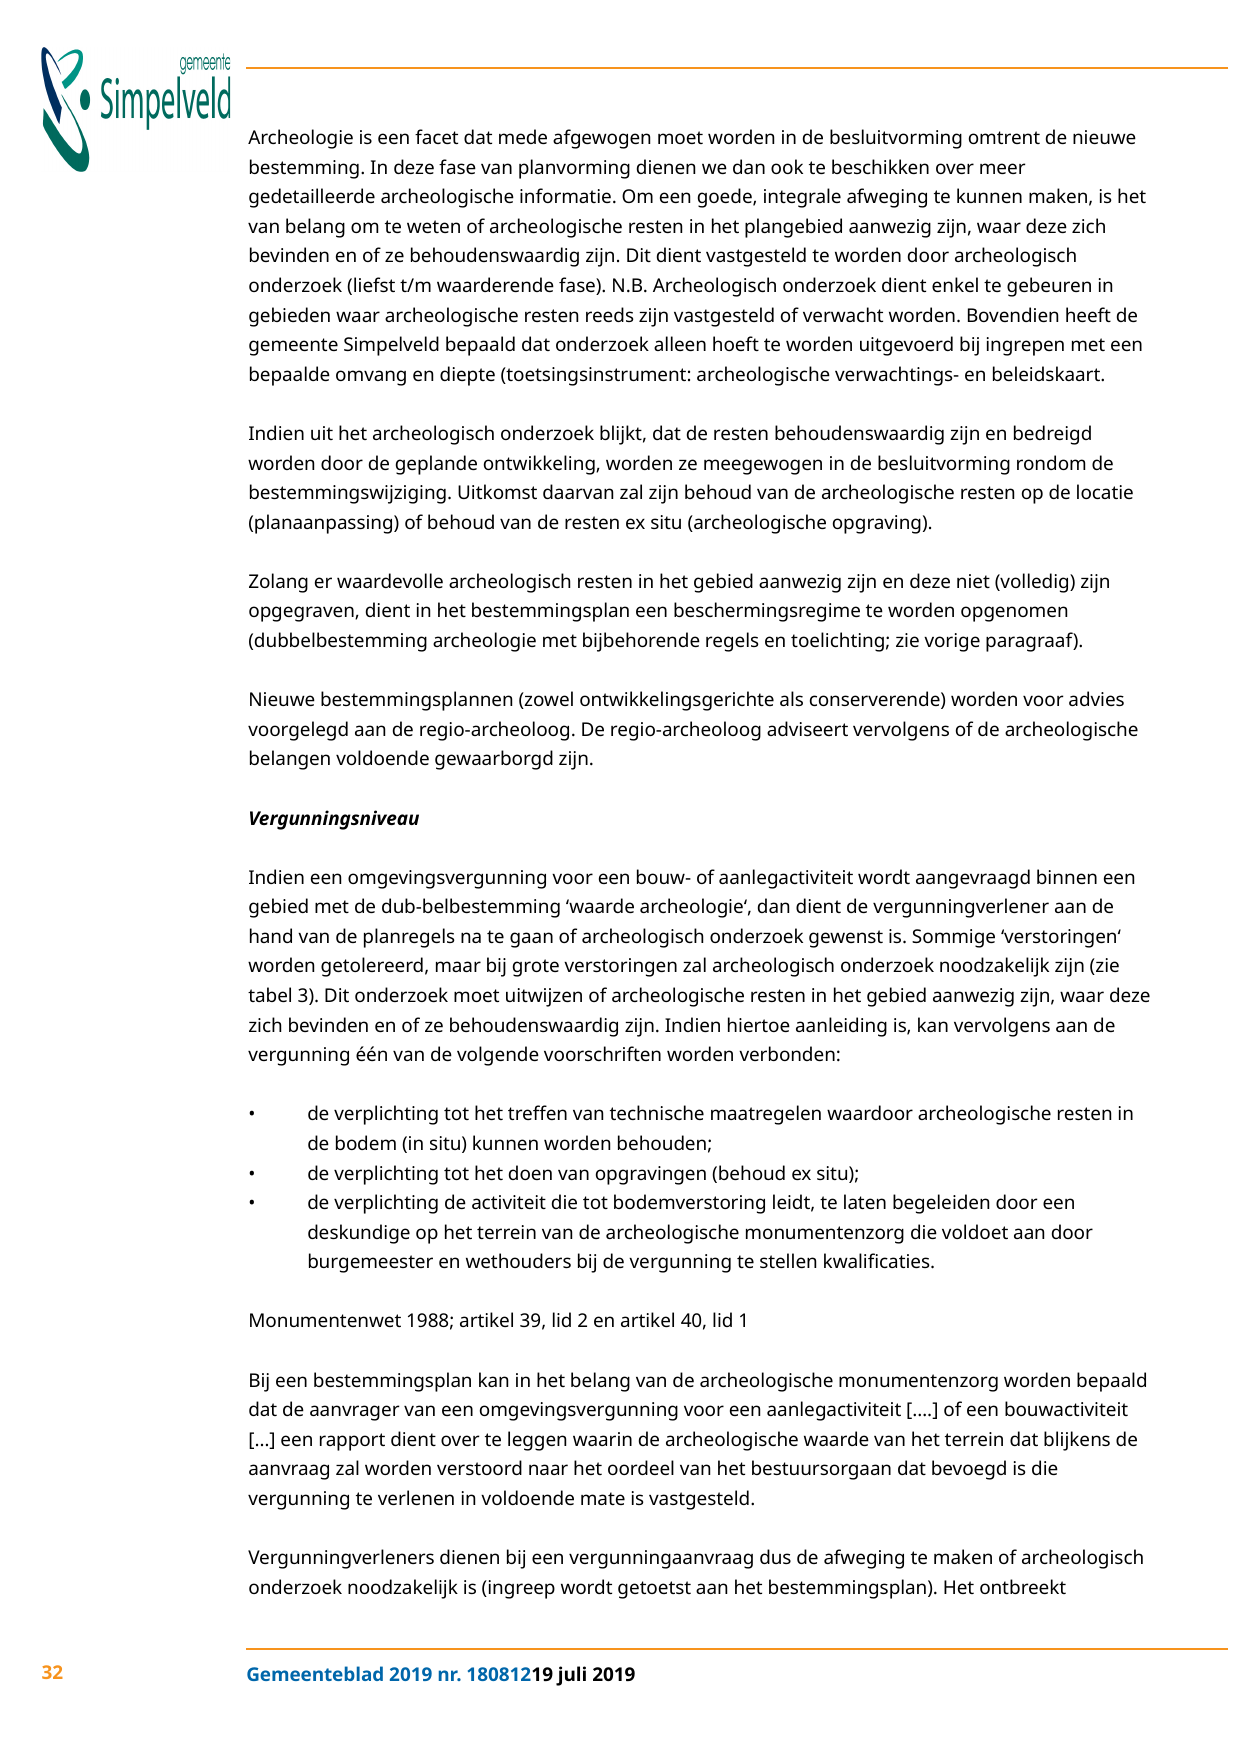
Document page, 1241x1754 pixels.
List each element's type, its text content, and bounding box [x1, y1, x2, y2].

list de verplichting tot het doen van opgravingen (behoud ex situ); [248, 1160, 1152, 1186]
text Vergunningsniveau [248, 805, 1152, 831]
text Bij een bestemmingsplan kan in het belang van de archeologische monumentenzorg worden bepaald dat de aanvrager van een omgevingsvergunning voor een aanlegactiviteit [….] of een bouwactiviteit […] een rapport dient over te leggen waarin de archeologische waarde van het terrein dat blijkens de aanvraag zal worden verstoord naar het oordeel van het bestuursorgaan dat bevoegd is die vergunning te verlenen in voldoende mate is vastgesteld. [248, 1367, 1152, 1511]
text Monumentenwet 1988; artikel 39, lid 2 en artikel 40, lid 1 [248, 1308, 1152, 1333]
list de verplichting de activiteit die tot bodemverstoring leidt, te laten begeleiden door een deskundige op het terrein van de archeologische monumentenzorg die voldoet aan door burgemeester en wethouders bij de vergunning te stellen kwalificaties. [248, 1189, 1152, 1274]
text Vergunningverleners dienen bij een vergunningaanvraag dus de afweging te maken of archeologisch onderzoek noodzakelijk is (ingreep wordt getoetst aan het bestemmingsplan). Het ontbreekt [248, 1544, 1152, 1600]
picture [41, 47, 231, 172]
text Indien uit het archeologisch onderzoek blijkt, dat de resten behoudenswaardig zijn en bedreigd worden door de geplande ontwikkeling, worden ze meegewogen in de besluitvorming rondom de bestemmingswijziging. Uitkomst daarvan zal zijn behoud van de archeologische resten op de locatie (planaanpassing) of behoud van de resten ex situ (archeologische opgraving). [248, 420, 1152, 535]
list de verplichting tot het treffen van technische maatregelen waardoor archeologische resten in de bodem (in situ) kunnen worden behouden; [248, 1101, 1152, 1156]
text Archeologie is een facet dat mede afgewogen moet worden in de besluitvorming omtrent de nieuwe bestemming. In deze fase van planvorming dienen we dan ook te beschikken over meer gedetailleerde archeologische informatie. Om een goede, integrale afweging te kunnen maken, is het van belang om te weten of archeologische resten in het plangebied aanwezig zijn, waar deze zich bevinden en of ze behoudenswaardig zijn. Dit dient vastgesteld te worden door archeologisch onderzoek (liefst t/m waarderende fase). N.B. Archeologisch onderzoek dient enkel te gebeuren in gebieden waar archeologische resten reeds zijn vastgesteld of verwacht worden. Bovendien heeft de gemeente Simpelveld bepaald dat onderzoek alleen hoeft te worden uitgevoerd bij ingrepen met een bepaalde omvang en diepte (toetsingsinstrument: archeologische verwachtings- en beleidskaart. [248, 124, 1152, 387]
text Indien een omgevingsvergunning voor een bouw- of aanlegactiviteit wordt aangevraagd binnen een gebied met de dub-belbestemming ‘waarde archeologie‘, dan dient de vergunningverlener aan de hand van de planregels na te gaan of archeologisch onderzoek gewenst is. Sommige ‘verstoringen‘ worden getolereerd, maar bij grote verstoringen zal archeologisch onderzoek noodzakelijk zijn (zie tabel 3). Dit onderzoek moet uitwijzen of archeologische resten in het gebied aanwezig zijn, waar deze zich bevinden en of ze behoudenswaardig zijn. Indien hiertoe aanleiding is, kan vervolgens aan de vergunning één van de volgende voorschriften worden verbonden: [248, 864, 1152, 1067]
text Nieuwe bestemmingsplannen (zowel ontwikkelingsgerichte als conserverende) worden voor advies voorgelegd aan de regio-archeoloog. De regio-archeoloog adviseert vervolgens of de archeologische belangen voldoende gewaarborgd zijn. [248, 686, 1152, 771]
text Zolang er waardevolle archeologisch resten in het gebied aanwezig zijn en deze niet (volledig) zijn opgegraven, dient in het bestemmingsplan een beschermingsregime te worden opgenomen (dubbelbestemming archeologie met bijbehorende regels en toelichting; zie vorige paragraaf). [248, 568, 1152, 653]
